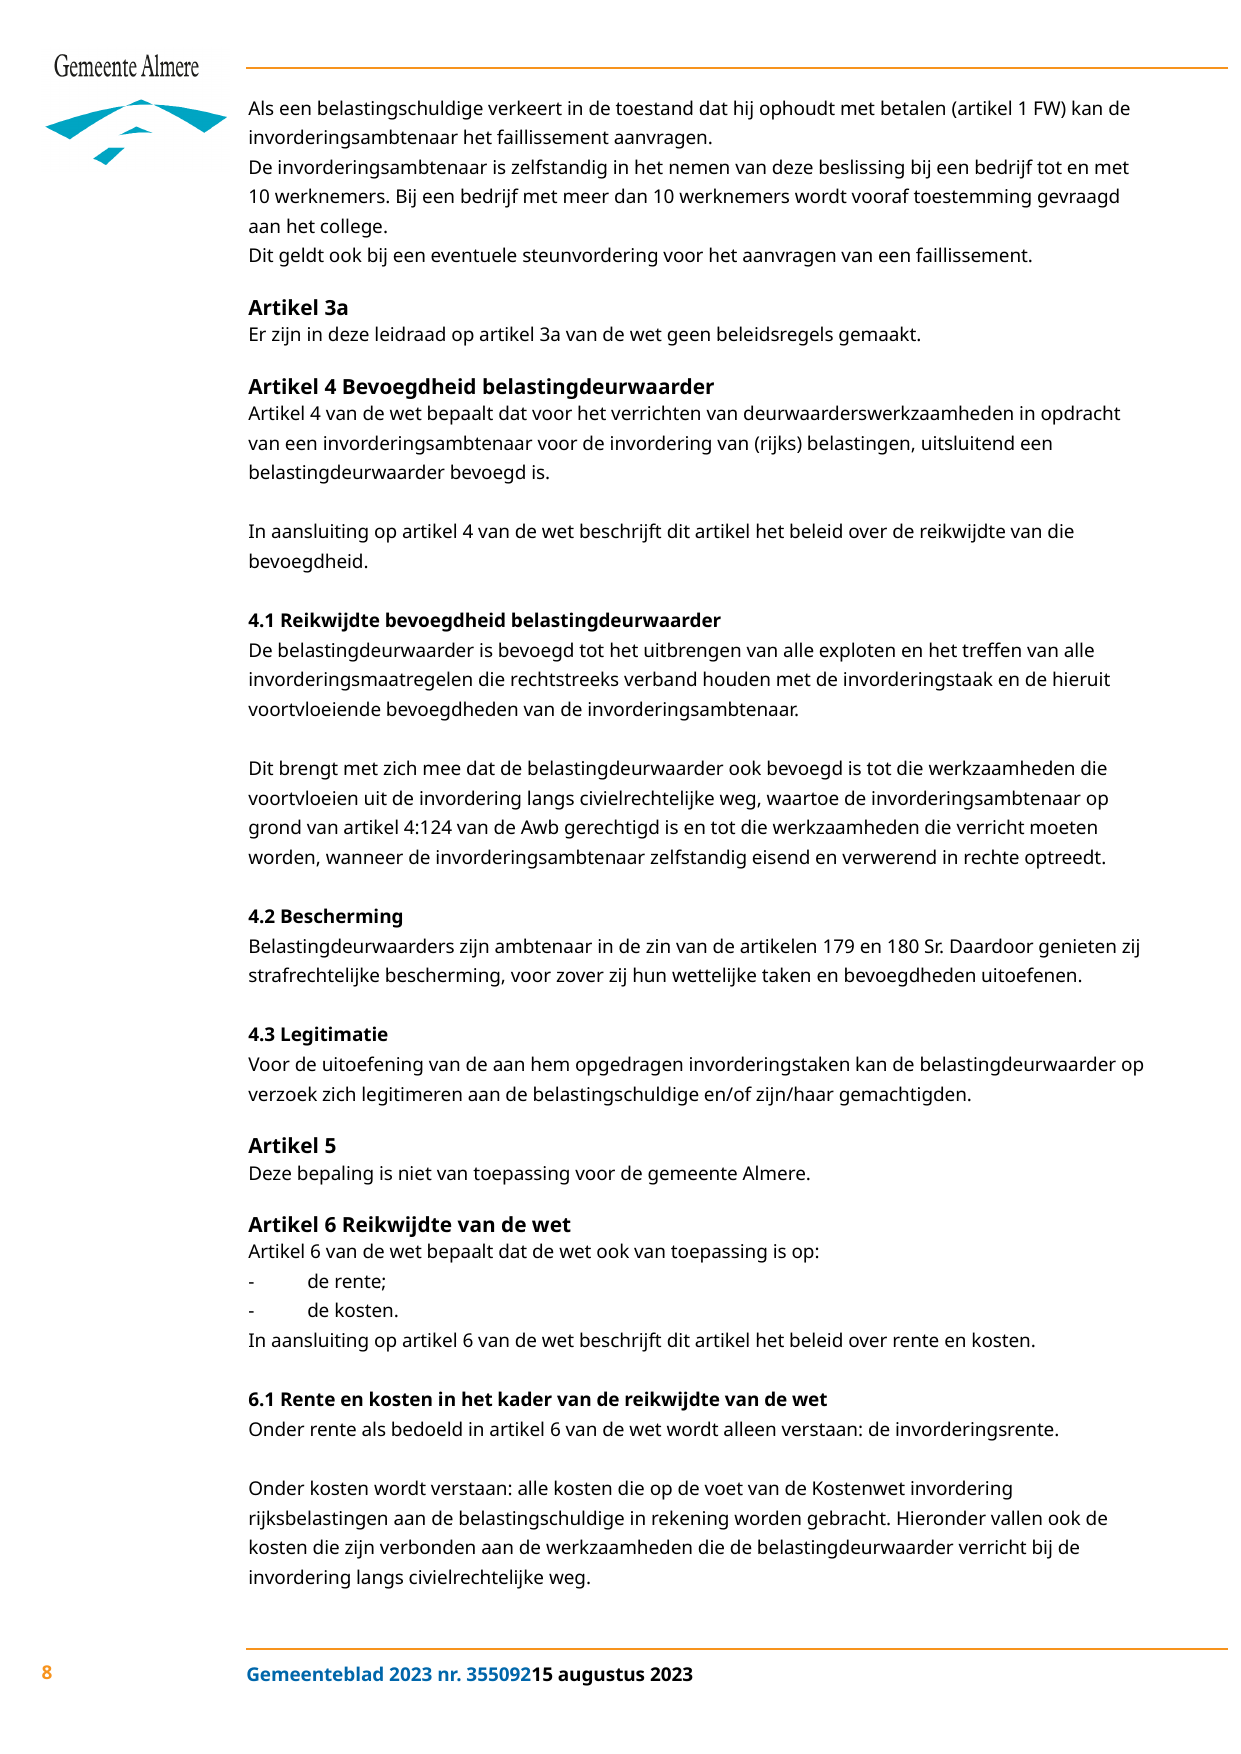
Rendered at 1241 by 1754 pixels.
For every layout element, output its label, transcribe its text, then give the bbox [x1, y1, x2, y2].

text Onder kosten wordt verstaan: alle kosten die op de voet van de Kostenwet invordering rijksbelastingen aan de belastingschuldige in rekening worden gebracht. Hieronder vallen ook de kosten die zijn verbonden aan de werkzaamheden die de belastingdeurwaarder verricht bij de invordering langs civielrechtelijke weg. [248, 1475, 1152, 1590]
text Dit geldt ook bij een eventuele steunvordering voor het aanvragen van een faillissement. [248, 243, 1152, 268]
picture [41, 47, 231, 172]
list de kosten. [248, 1298, 1152, 1323]
text Artikel 3a [248, 293, 1152, 322]
text Artikel 4 Bevoegdheid belastingdeurwaarder [248, 372, 1152, 400]
text Voor de uitoefening van de aan hem opgedragen invorderingstaken kan de belastingdeurwaarder op verzoek zich legitimeren aan de belastingschuldige en/of zijn/haar gemachtigden. [248, 1051, 1152, 1107]
text 4.2 Bescherming [248, 903, 1152, 929]
text In aansluiting op artikel 4 van de wet beschrijft dit artikel het beleid over de reikwijdte van die bevoegdheid. [248, 519, 1152, 574]
text Onder rente als bedoeld in artikel 6 van de wet wordt alleen verstaan: de invorderingsrente. [248, 1416, 1152, 1442]
text De belastingdeurwaarder is bevoegd tot het uitbrengen van alle exploten en het treffen van alle invorderingsmaatregelen die rechtstreeks verband houden met de invorderingstaak en de hieruit voortvloeiende bevoegdheden van de invorderingsambtenaar. [248, 637, 1152, 722]
text 6.1 Rente en kosten in het kader van de reikwijdte van de wet [248, 1386, 1152, 1412]
text Artikel 6 Reikwijdte van de wet [248, 1210, 1152, 1238]
text Er zijn in deze leidraad op artikel 3a van de wet geen beleidsregels gemaakt. [248, 322, 1152, 347]
text Dit brengt met zich mee dat de belastingdeurwaarder ook bevoegd is tot die werkzaamheden die voortvloeien uit de invordering langs civielrechtelijke weg, waartoe de invorderingsambtenaar op grond van artikel 4:124 van de Awb gerechtigd is en tot die werkzaamheden die verricht moeten worden, wanneer de invorderingsambtenaar zelfstandig eisend en verwerend in rechte optreedt. [248, 755, 1152, 870]
text Belastingdeurwaarders zijn ambtenaar in de zin van de artikelen 179 en 180 Sr. Daardoor genieten zij strafrechtelijke bescherming, voor zover zij hun wettelijke taken en bevoegdheden uitoefenen. [248, 933, 1152, 988]
text 4.3 Legitimatie [248, 1022, 1152, 1047]
text Deze bepaling is niet van toepassing voor de gemeente Almere. [248, 1160, 1152, 1185]
text De invorderingsambtenaar is zelfstandig in het nemen van deze beslissing bij een bedrijf tot en met 10 werknemers. Bij een bedrijf met meer dan 10 werknemers wordt vooraf toestemming gevraagd aan het college. [248, 154, 1152, 239]
text Artikel 6 van de wet bepaalt dat de wet ook van toepassing is op: [248, 1238, 1152, 1264]
text Artikel 5 [248, 1131, 1152, 1160]
text Artikel 4 van de wet bepaalt dat voor het verrichten van deurwaarderswerkzaamheden in opdracht van een invorderingsambtenaar voor de invordering van (rijks) belastingen, uitsluitend een belastingdeurwaarder bevoegd is. [248, 400, 1152, 485]
text Als een belastingschuldige verkeert in de toestand dat hij ophoudt met betalen (artikel 1 FW) kan de invorderingsambtenaar het faillissement aanvragen. [248, 95, 1152, 150]
list de rente; [248, 1268, 1152, 1294]
text 4.1 Reikwijdte bevoegdheid belastingdeurwaarder [248, 607, 1152, 633]
text In aansluiting op artikel 6 van de wet beschrijft dit artikel het beleid over rente en kosten. [248, 1327, 1152, 1353]
